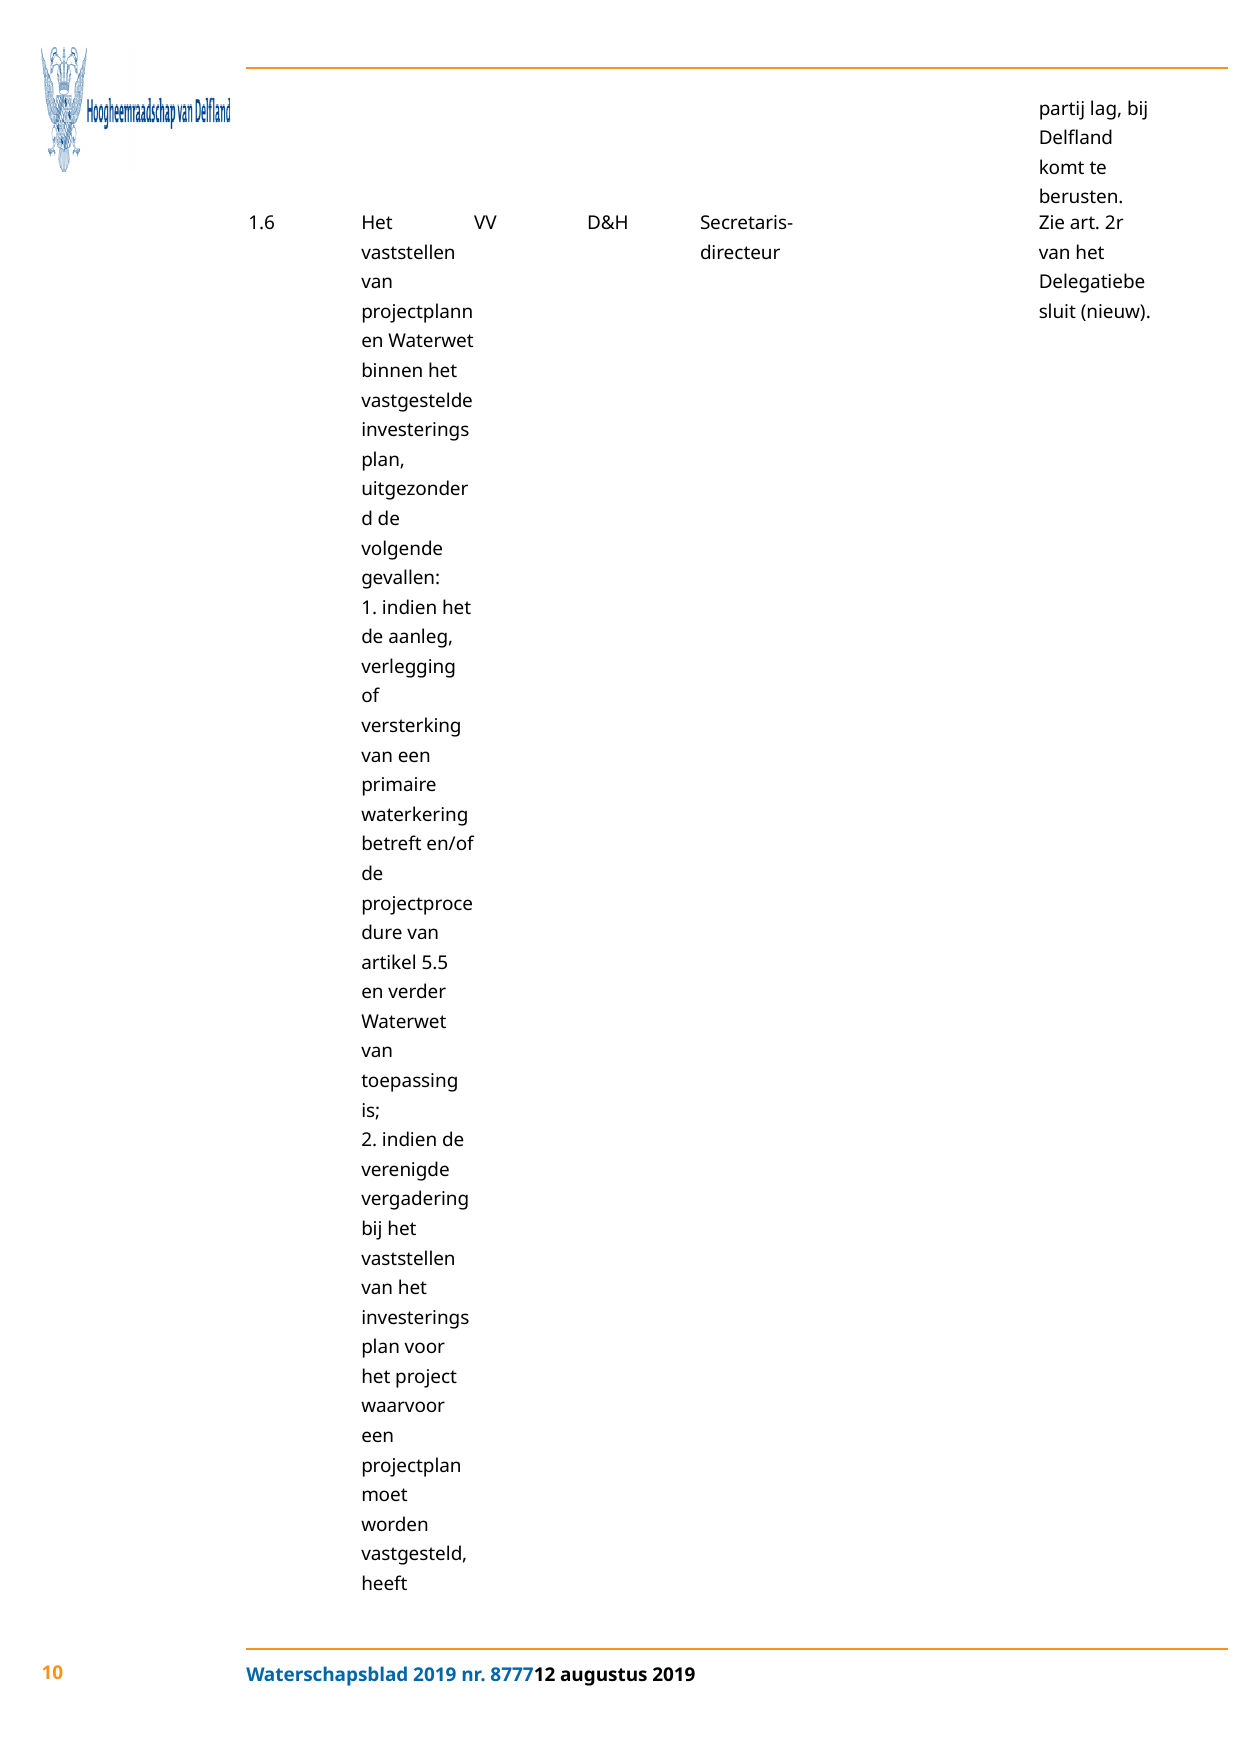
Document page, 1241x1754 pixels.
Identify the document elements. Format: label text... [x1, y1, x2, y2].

table_cell 1.6 [248, 209, 361, 1596]
table_cell [926, 95, 1038, 209]
table_cell [474, 95, 587, 209]
table_cell [248, 95, 361, 209]
table_cell Zie art. 2r van het Delegatiebesluit (nieuw). [1039, 209, 1152, 1596]
table_cell VV [474, 209, 587, 1596]
table_cell [926, 209, 1038, 1596]
table_cell [813, 209, 926, 1596]
table_cell [700, 95, 813, 209]
table_cell D&H [587, 209, 700, 1596]
table_cell Secretaris-directeur [700, 209, 813, 1596]
table_cell [813, 95, 926, 209]
table_cell [361, 95, 474, 209]
table_cell partij lag, bij Delfland komt te berusten. [1039, 95, 1152, 209]
table_cell Het vaststellen van projectplannen Waterwet binnen het vastgestelde investeringsplan, uitgezonderd de volgende gevallen: 1. indien het de aanleg, verlegging of versterking van een primaire waterkering betreft en/of de projectprocedure van artikel 5.5 en verder Waterwet van toepassing is; 2. indien de verenigde vergadering bij het vaststellen van het investeringsplan voor het project waarvoor een projectplan moet worden vastgesteld, heeft [361, 209, 474, 1596]
table_cell [587, 95, 700, 209]
picture [41, 47, 231, 172]
